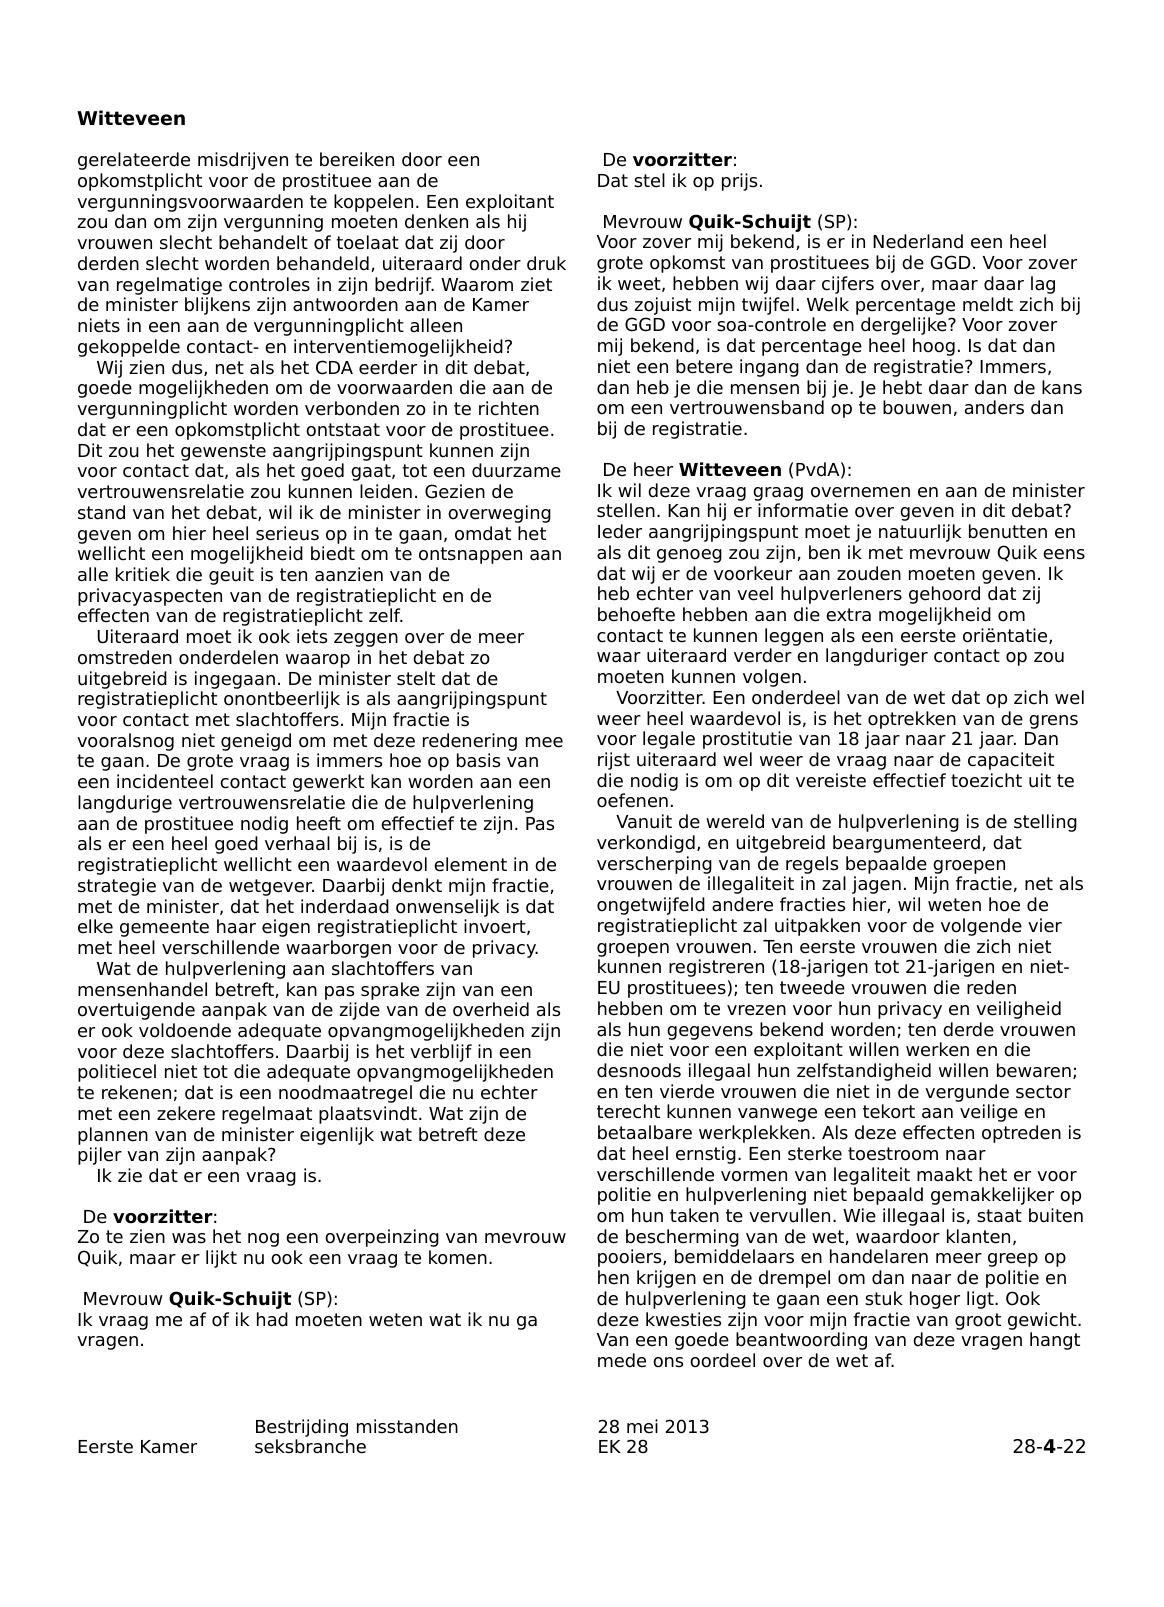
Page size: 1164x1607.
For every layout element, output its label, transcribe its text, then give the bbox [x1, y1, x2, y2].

text Mevrouw Quik-Schuijt (SP): [596, 212, 1087, 232]
text Uiteraard moet ik ook iets zeggen over de meer omstreden onderdelen waarop in het debat zo uitgebreid is ingegaan. De minister stelt dat de registratieplicht onontbeerlijk is als aangrijpingspunt voor contact met slachtoffers. Mijn fractie is vooralsnog niet geneigd om met deze redenering mee te gaan. De grote vraag is immers hoe op basis van een incidenteel contact gewerkt kan worden aan een langdurige vertrouwensrelatie die de hulpverlening aan de prostituee nodig heeft om effectief te zijn. Pas als er een heel goed verhaal bij is, is de registratieplicht wellicht een waardevol element in de strategie van de wetgever. Daarbij denkt mijn fractie, met de minister, dat het inderdaad onwenselijk is dat elke gemeente haar eigen registratieplicht invoert, met heel verschillende waarborgen voor de privacy. [77, 627, 567, 959]
text De voorzitter: [596, 150, 1087, 171]
text Voor zover mij bekend, is er in Nederland een heel grote opkomst van prostituees bij de GGD. Voor zover ik weet, hebben wij daar cijfers over, maar daar lag dus zojuist mijn twijfel. Welk percentage meldt zich bij de GGD voor soa-controle en dergelijke? Voor zover mij bekend, is dat percentage heel hoog. Is dat dan niet een betere ingang dan de registratie? Immers, dan heb je die mensen bij je. Je hebt daar dan de kans om een vertrouwensband op te bouwen, anders dan bij de registratie. [596, 232, 1087, 440]
text Zo te zien was het nog een overpeinzing van mevrouw Quik, maar er lijkt nu ook een vraag te komen. [77, 1227, 567, 1269]
text Vanuit de wereld van de hulpverlening is de stelling verkondigd, en uitgebreid beargumenteerd, dat verscherping van de regels bepaalde groepen vrouwen de illegaliteit in zal jagen. Mijn fractie, net als ongetwijfeld andere fracties hier, wil weten hoe de registratieplicht zal uitpakken voor de volgende vier groepen vrouwen. Ten eerste vrouwen die zich niet kunnen registreren (18-jarigen tot 21-jarigen en niet-EU prostituees); ten tweede vrouwen die reden hebben om te vrezen voor hun privacy en veiligheid als hun gegevens bekend worden; ten derde vrouwen die niet voor een exploitant willen werken en die desnoods illegaal hun zelfstandigheid willen bewaren; en ten vierde vrouwen die niet in de vergunde sector terecht kunnen vanwege een tekort aan veilige en betaalbare werkplekken. Als deze effecten optreden is dat heel ernstig. Een sterke toestroom naar verschillende vormen van legaliteit maakt het er voor politie en hulpverlening niet bepaald gemakkelijker op om hun taken te vervullen. Wie illegaal is, staat buiten de bescherming van de wet, waardoor klanten, pooiers, bemiddelaars en handelaren meer greep op hen krijgen en de drempel om dan naar de politie en de hulpverlening te gaan een stuk hoger ligt. Ook deze kwesties zijn voor mijn fractie van groot gewicht. Van een goede beantwoording van deze vragen hangt mede ons oordeel over de wet af. [596, 812, 1087, 1372]
text De voorzitter: [77, 1207, 567, 1227]
text Wat de hulpverlening aan slachtoffers van mensenhandel betreft, kan pas sprake zijn van een overtuigende aanpak van de zijde van de overheid als er ook voldoende adequate opvangmogelijkheden zijn voor deze slachtoffers. Daarbij is het verblijf in een politiecel niet tot die adequate opvangmogelijkheden te rekenen; dat is een noodmaatregel die nu echter met een zekere regelmaat plaatsvindt. Wat zijn de plannen van de minister eigenlijk wat betreft deze pijler van zijn aanpak? [77, 959, 567, 1166]
text Dat stel ik op prijs. [596, 171, 1087, 192]
text gerelateerde misdrijven te bereiken door een opkomstplicht voor de prostituee aan de vergunningsvoorwaarden te koppelen. Een exploitant zou dan om zijn vergunning moeten denken als hij vrouwen slecht behandelt of toelaat dat zij door derden slecht worden behandeld, uiteraard onder druk van regelmatige controles in zijn bedrijf. Waarom ziet de minister blijkens zijn antwoorden aan de Kamer niets in een aan de vergunningplicht alleen gekoppelde contact- en interventiemogelijkheid? [77, 150, 567, 357]
text Wij zien dus, net als het CDA eerder in dit debat, goede mogelijkheden om de voorwaarden die aan de vergunningplicht worden verbonden zo in te richten dat er een opkomstplicht ontstaat voor de prostituee. Dit zou het gewenste aangrijpingspunt kunnen zijn voor contact dat, als het goed gaat, tot een duurzame vertrouwensrelatie zou kunnen leiden. Gezien de stand van het debat, wil ik de minister in overweging geven om hier heel serieus op in te gaan, omdat het wellicht een mogelijkheid biedt om te ontsnappen aan alle kritiek die geuit is ten aanzien van de privacyaspecten van de registratieplicht en de effecten van de registratieplicht zelf. [77, 357, 567, 627]
text Voorzitter. Een onderdeel van de wet dat op zich wel weer heel waardevol is, is het optrekken van de grens voor legale prostitutie van 18 jaar naar 21 jaar. Dan rijst uiteraard wel weer de vraag naar de capaciteit die nodig is om op dit vereiste effectief toezicht uit te oefenen. [596, 688, 1087, 812]
text Ik zie dat er een vraag is. [77, 1166, 567, 1187]
text Mevrouw Quik-Schuijt (SP): [77, 1289, 567, 1309]
text De heer Witteveen (PvdA): [596, 460, 1087, 480]
text Ik wil deze vraag graag overnemen en aan de minister stellen. Kan hij er informatie over geven in dit debat? Ieder aangrijpingspunt moet je natuurlijk benutten en als dit genoeg zou zijn, ben ik met mevrouw Quik eens dat wij er de voorkeur aan zouden moeten geven. Ik heb echter van veel hulpverleners gehoord dat zij behoefte hebben aan die extra mogelijkheid om contact te kunnen leggen als een eerste oriëntatie, waar uiteraard verder en langduriger contact op zou moeten kunnen volgen. [596, 480, 1087, 688]
text Ik vraag me af of ik had moeten weten wat ik nu ga vragen. [77, 1309, 567, 1351]
